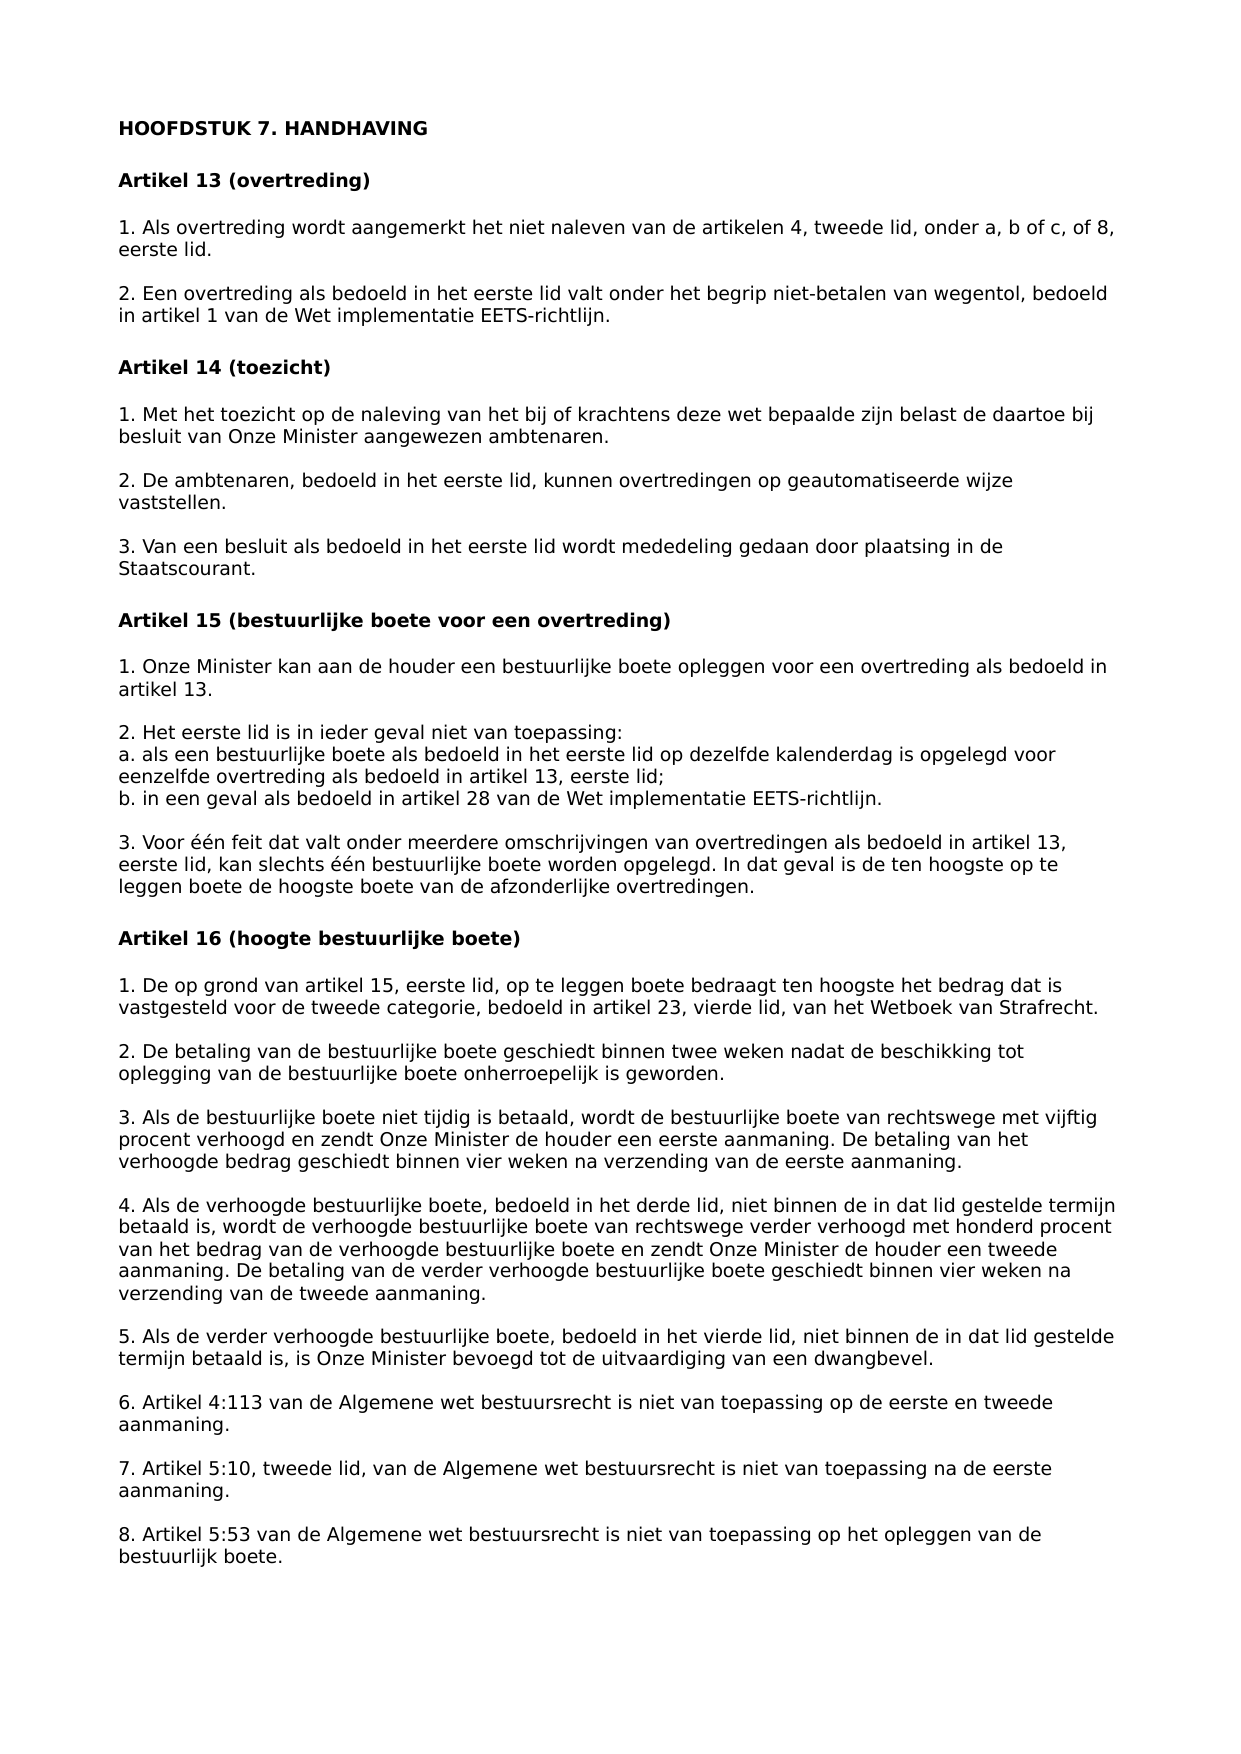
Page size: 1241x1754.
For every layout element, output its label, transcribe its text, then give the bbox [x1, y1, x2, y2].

text 4. Als de verhoogde bestuurlijke boete, bedoeld in het derde lid, niet binnen de in dat lid gestelde termijn betaald is, wordt de verhoogde bestuurlijke boete van rechtswege verder verhoogd met honderd procent van het bedrag van de verhoogde bestuurlijke boete en zendt Onze Minister de houder een tweede aanmaning. De betaling van de verder verhoogde bestuurlijke boete geschiedt binnen vier weken na verzending van de tweede aanmaning. [118, 1194, 1122, 1304]
text 3. Als de bestuurlijke boete niet tijdig is betaald, wordt de bestuurlijke boete van rechtswege met vijftig procent verhoogd en zendt Onze Minister de houder een eerste aanmaning. De betaling van het verhoogde bedrag geschiedt binnen vier weken na verzending van de eerste aanmaning. [118, 1107, 1122, 1173]
text 2. De ambtenaren, bedoeld in het eerste lid, kunnen overtredingen op geautomatiseerde wijze vaststellen. [118, 470, 1122, 514]
text 1. Onze Minister kan aan de houder een bestuurlijke boete opleggen voor een overtreding als bedoeld in artikel 13. [118, 656, 1122, 700]
text 7. Artikel 5:10, tweede lid, van de Algemene wet bestuursrecht is niet van toepassing na de eerste aanmaning. [118, 1458, 1122, 1502]
text 1. Met het toezicht op de naleving van het bij of krachtens deze wet bepaalde zijn belast de daartoe bij besluit van Onze Minister aangewezen ambtenaren. [118, 404, 1122, 448]
subtitle HOOFDSTUK 7. HANDHAVING [118, 118, 1122, 140]
text 5. Als de verder verhoogde bestuurlijke boete, bedoeld in het vierde lid, niet binnen de in dat lid gestelde termijn betaald is, is Onze Minister bevoegd tot de uitvaardiging van een dwangbevel. [118, 1326, 1122, 1370]
text a. als een bestuurlijke boete als bedoeld in het eerste lid op dezelfde kalenderdag is opgelegd voor eenzelfde overtreding als bedoeld in artikel 13, eerste lid; [118, 744, 1122, 788]
text 8. Artikel 5:53 van de Algemene wet bestuursrecht is niet van toepassing op het opleggen van de bestuurlijk boete. [118, 1524, 1122, 1568]
text 3. Van een besluit als bedoeld in het eerste lid wordt mededeling gedaan door plaatsing in de Staatscourant. [118, 536, 1122, 579]
subtitle Artikel 14 (toezicht) [118, 357, 1122, 379]
text 2. De betaling van de bestuurlijke boete geschiedt binnen twee weken nadat de beschikking tot oplegging van de bestuurlijke boete onherroepelijk is geworden. [118, 1041, 1122, 1085]
text 6. Artikel 4:113 van de Algemene wet bestuursrecht is niet van toepassing op de eerste en tweede aanmaning. [118, 1392, 1122, 1436]
text 3. Voor één feit dat valt onder meerdere omschrijvingen van overtredingen als bedoeld in artikel 13, eerste lid, kan slechts één bestuurlijke boete worden opgelegd. In dat geval is de ten hoogste op te leggen boete de hoogste boete van de afzonderlijke overtredingen. [118, 832, 1122, 898]
text b. in een geval als bedoeld in artikel 28 van de Wet implementatie EETS-richtlijn. [118, 788, 1122, 810]
subtitle Artikel 13 (overtreding) [118, 170, 1122, 192]
text 1. Als overtreding wordt aangemerkt het niet naleven van de artikelen 4, tweede lid, onder a, b of c, of 8, eerste lid. [118, 217, 1122, 261]
subtitle Artikel 16 (hoogte bestuurlijke boete) [118, 928, 1122, 950]
subtitle Artikel 15 (bestuurlijke boete voor een overtreding) [118, 609, 1122, 631]
text 2. Het eerste lid is in ieder geval niet van toepassing: [118, 722, 1122, 744]
text 2. Een overtreding als bedoeld in het eerste lid valt onder het begrip niet-betalen van wegentol, bedoeld in artikel 1 van de Wet implementatie EETS-richtlijn. [118, 283, 1122, 327]
text 1. De op grond van artikel 15, eerste lid, op te leggen boete bedraagt ten hoogste het bedrag dat is vastgesteld voor de tweede categorie, bedoeld in artikel 23, vierde lid, van het Wetboek van Strafrecht. [118, 975, 1122, 1019]
